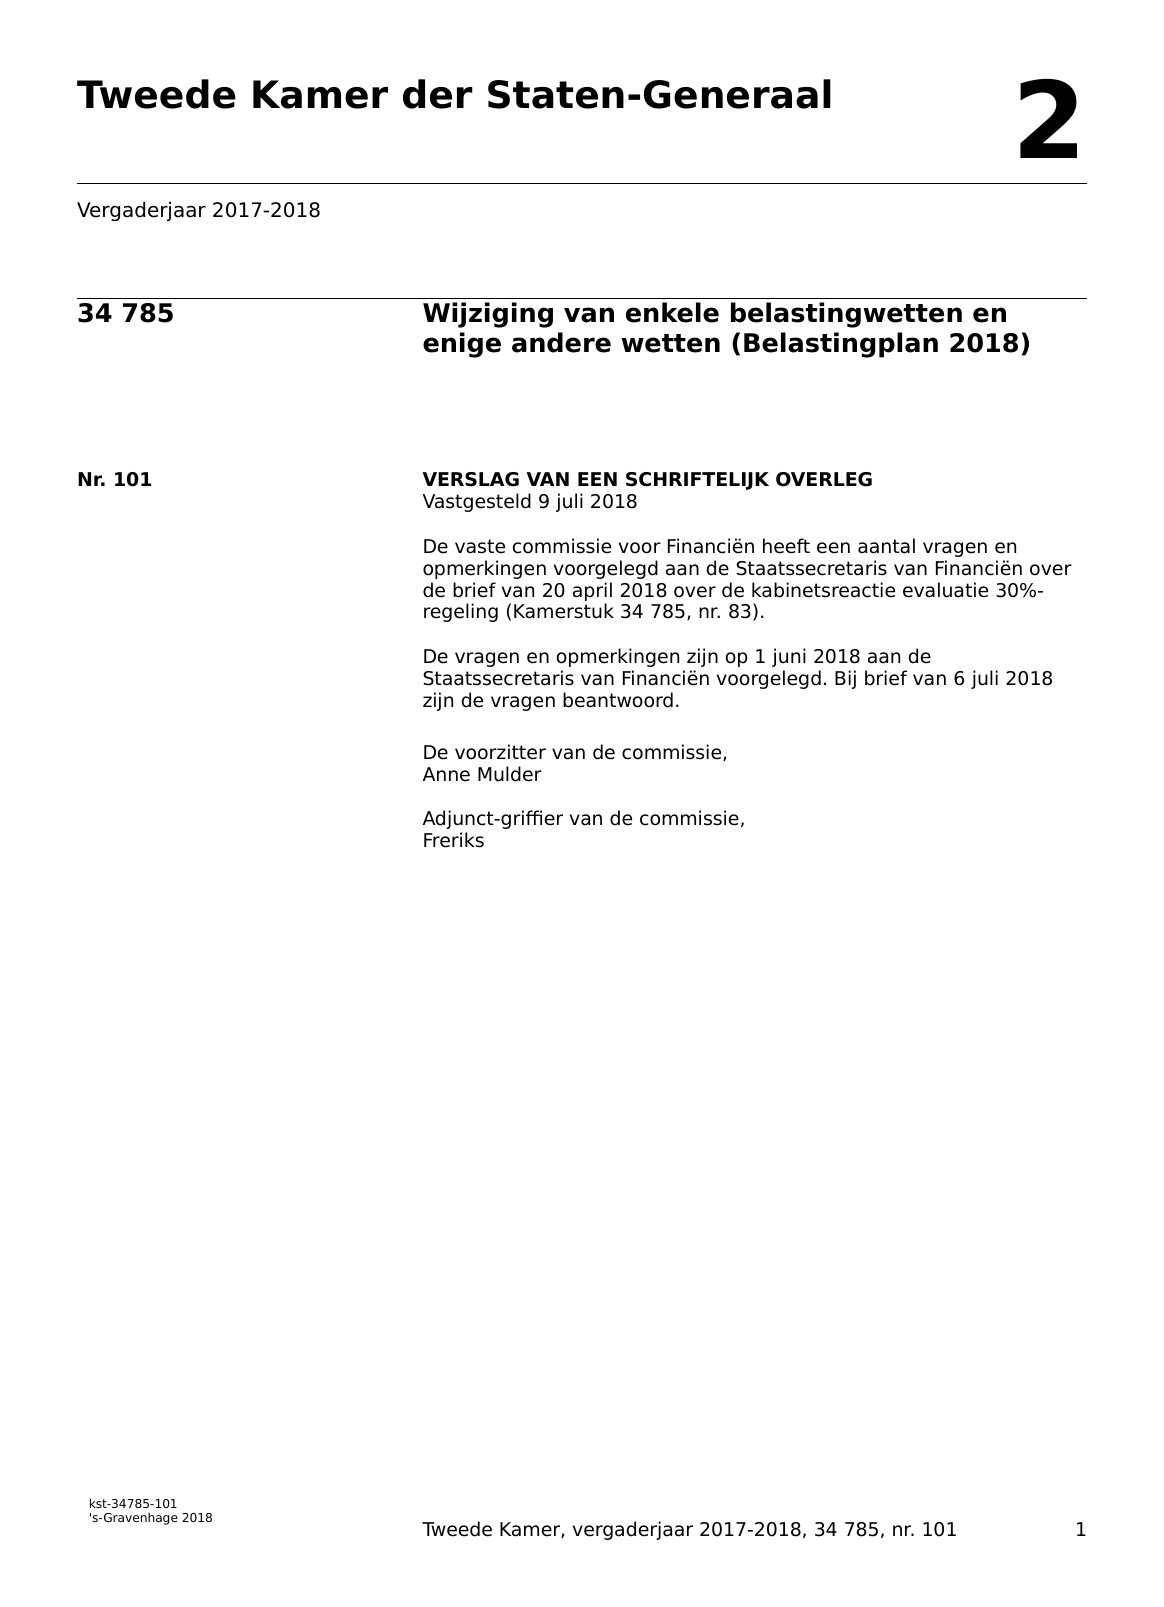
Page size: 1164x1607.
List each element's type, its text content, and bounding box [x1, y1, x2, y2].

subtitle 34 785 Wijziging van enkele belastingwetten en enige andere wetten (Belastingplan 2018) [77, 299, 1087, 358]
text Vastgesteld 9 juli 2018 [422, 491, 1087, 513]
text De vaste commissie voor Financiën heeft een aantal vragen en opmerkingen voorgelegd aan de Staatssecretaris van Financiën over de brief van 20 april 2018 over de kabinetsreactie evaluatie 30%-regeling (Kamerstuk 34 785, nr. 83). [422, 536, 1087, 623]
text De voorzitter van de commissie, Anne Mulder [422, 742, 1087, 786]
table_header 2 [886, 59, 1087, 183]
text De vragen en opmerkingen zijn op 1 juni 2018 aan de Staatssecretaris van Financiën voorgelegd. Bij brief van 6 juli 2018 zijn de vragen beantwoord. [422, 646, 1087, 712]
table_header Tweede Kamer der Staten-Generaal [77, 59, 886, 183]
table_cell Vergaderjaar 2017-2018 [77, 184, 1087, 298]
text Adjunct-griffier van de commissie, Freriks [422, 808, 1087, 852]
subtitle Nr. 101 VERSLAG VAN EEN SCHRIFTELIJK OVERLEG [77, 469, 1087, 491]
text kst-34785-101 [88, 1497, 323, 1511]
text 's-Gravenhage 2018 [88, 1511, 323, 1525]
